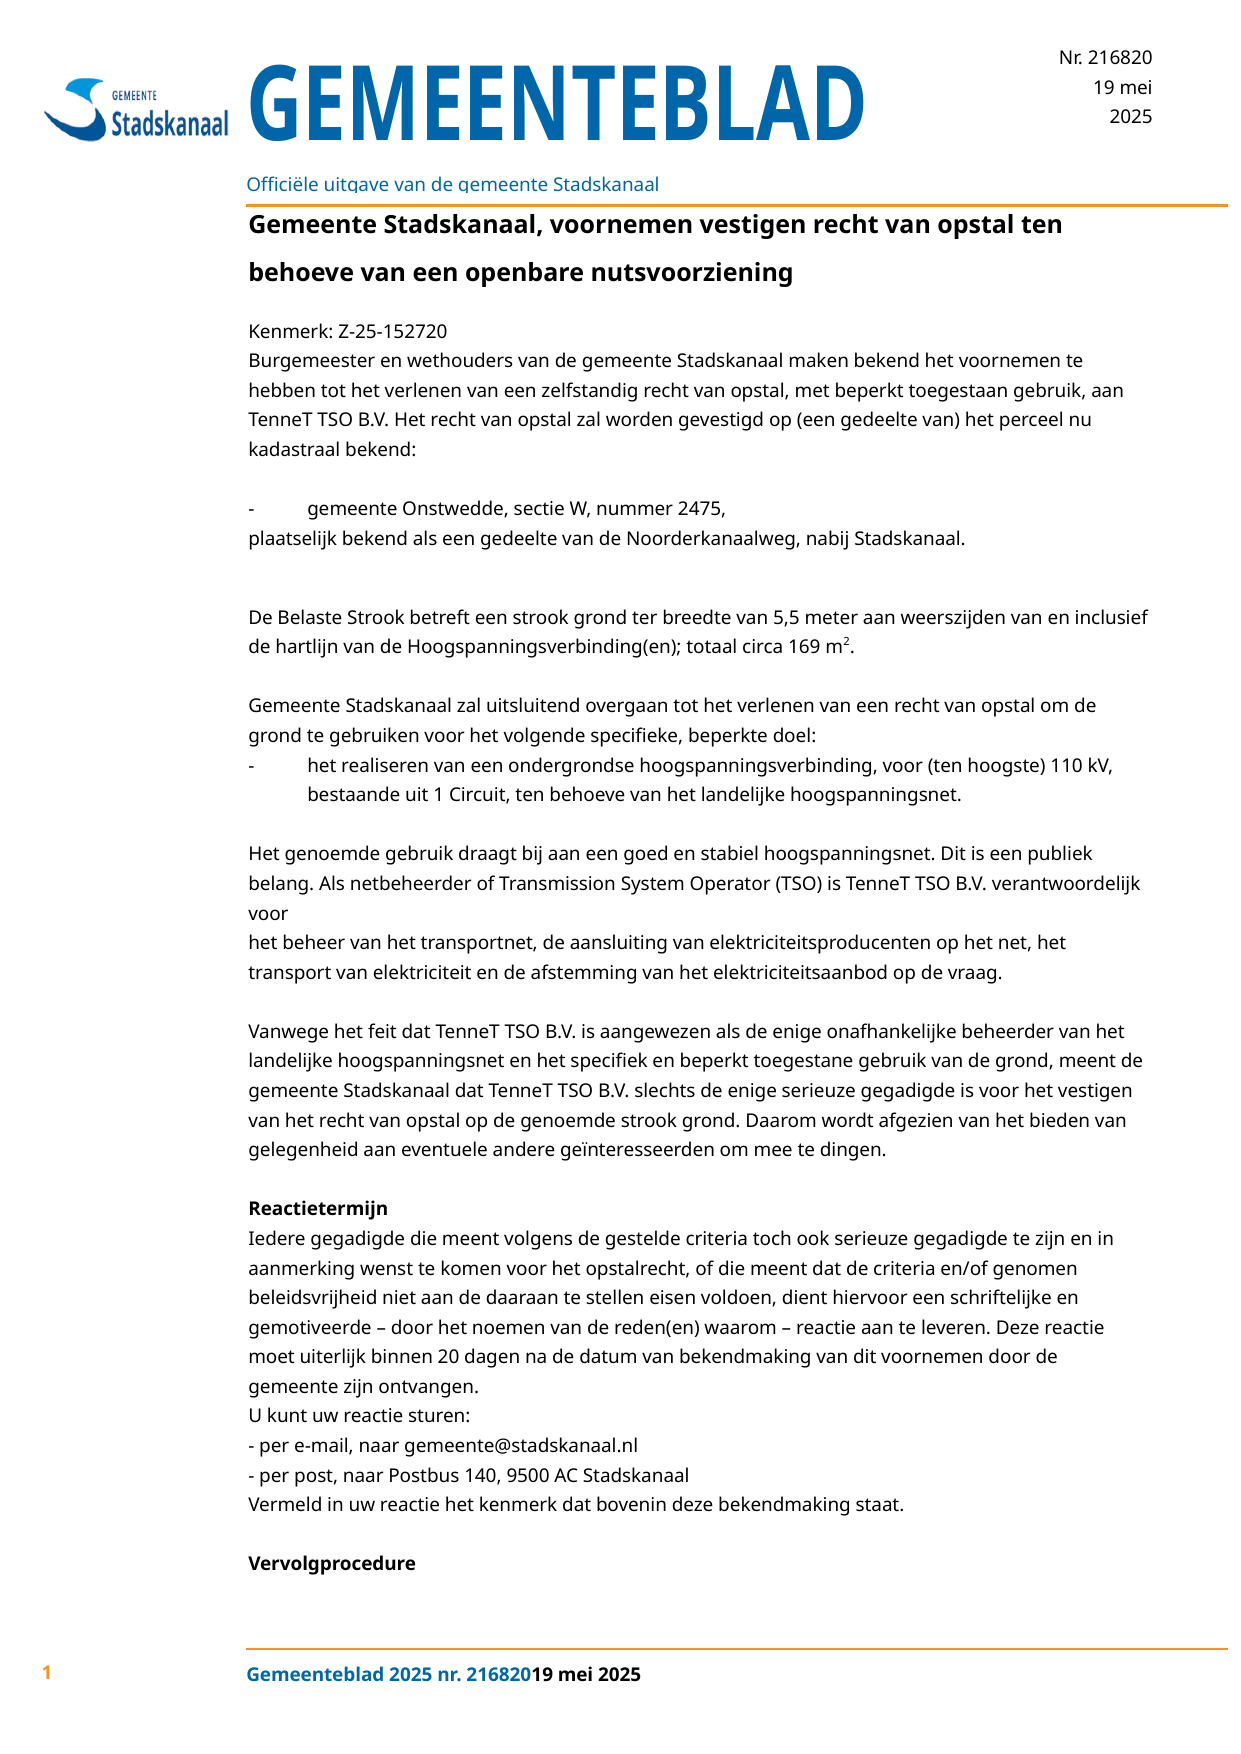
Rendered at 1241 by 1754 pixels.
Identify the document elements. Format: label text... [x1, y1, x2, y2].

text gemeente Stadskanaal dat TenneT TSO B.V. slechts de enige serieuze gegadigde is voor het vestigen van het recht van opstal op de genoemde strook grond. Daarom wordt afgezien van het bieden van [248, 1077, 1152, 1132]
text plaatselijk bekend als een gedeelte van de Noorderkanaalweg, nabij Stadskanaal. [248, 525, 1152, 551]
text - per post, naar Postbus 140, 9500 AC Stadskanaal [248, 1462, 1152, 1487]
picture [41, 47, 231, 172]
text De Belaste Strook betreft een strook grond ter breedte van 5,5 meter aan weerszijden van en inclusief de hartlijn van de Hoogspanningsverbinding(en); totaal circa 169 m2. [248, 604, 1152, 659]
text Iedere gegadigde die meent volgens de gestelde criteria toch ook serieuze gegadigde te zijn en in aanmerking wenst te komen voor het opstalrecht, of die meent dat de criteria en/of genomen beleidsvrijheid niet aan de daaraan te stellen eisen voldoen, dient hiervoor een schriftelijke en gemotiveerde – door het noemen van de reden(en) waarom – reactie aan te leveren. Deze reactie moet uiterlijk binnen 20 dagen na de datum van bekendmaking van dit voornemen door de gemeente zijn ontvangen. [248, 1225, 1152, 1399]
text Vanwege het feit dat TenneT TSO B.V. is aangewezen als de enige onafhankelijke beheerder van het landelijke hoogspanningsnet en het specifiek en beperkt toegestane gebruik van de grond, meent de [248, 1018, 1152, 1073]
text gelegenheid aan eventuele andere geïnteresseerden om mee te dingen. [248, 1136, 1152, 1162]
list gemeente Onstwedde, sectie W, nummer 2475, [248, 495, 1152, 521]
text - per e-mail, naar gemeente@stadskanaal.nl [248, 1432, 1152, 1458]
text U kunt uw reactie sturen: [248, 1403, 1152, 1428]
text Het genoemde gebruik draagt bij aan een goed en stabiel hoogspanningsnet. Dit is een publiek belang. Als netbeheerder of Transmission System Operator (TSO) is TenneT TSO B.V. verantwoordelijk voor [248, 841, 1152, 925]
text het beheer van het transportnet, de aansluiting van elektriciteitsproducenten op het net, het transport van elektriciteit en de afstemming van het elektriciteitsaanbod op de vraag. [248, 929, 1152, 984]
text Vervolgprocedure [248, 1551, 1152, 1576]
text Reactietermijn [248, 1196, 1152, 1221]
text Gemeente Stadskanaal zal uitsluitend overgaan tot het verlenen van een recht van opstal om de grond te gebruiken voor het volgende specifieke, beperkte doel: [248, 693, 1152, 748]
text Burgemeester en wethouders van de gemeente Stadskanaal maken bekend het voornemen te hebben tot het verlenen van een zelfstandig recht van opstal, met beperkt toegestaan gebruik, aan TenneT TSO B.V. Het recht van opstal zal worden gevestigd op (een gedeelte van) het perceel nu kadastraal bekend: [248, 347, 1152, 462]
list het realiseren van een ondergrondse hoogspanningsverbinding, voor (ten hoogste) 110 kV, bestaande uit 1 Circuit, ten behoeve van het landelijke hoogspanningsnet. [248, 752, 1152, 807]
text Kenmerk: Z-25-152720 [248, 318, 1152, 344]
text Gemeente Stadskanaal, voornemen vestigen recht van opstal ten behoeve van een openbare nutsvoorziening [248, 207, 1152, 288]
text Vermeld in uw reactie het kenmerk dat bovenin deze bekendmaking staat. [248, 1491, 1152, 1517]
